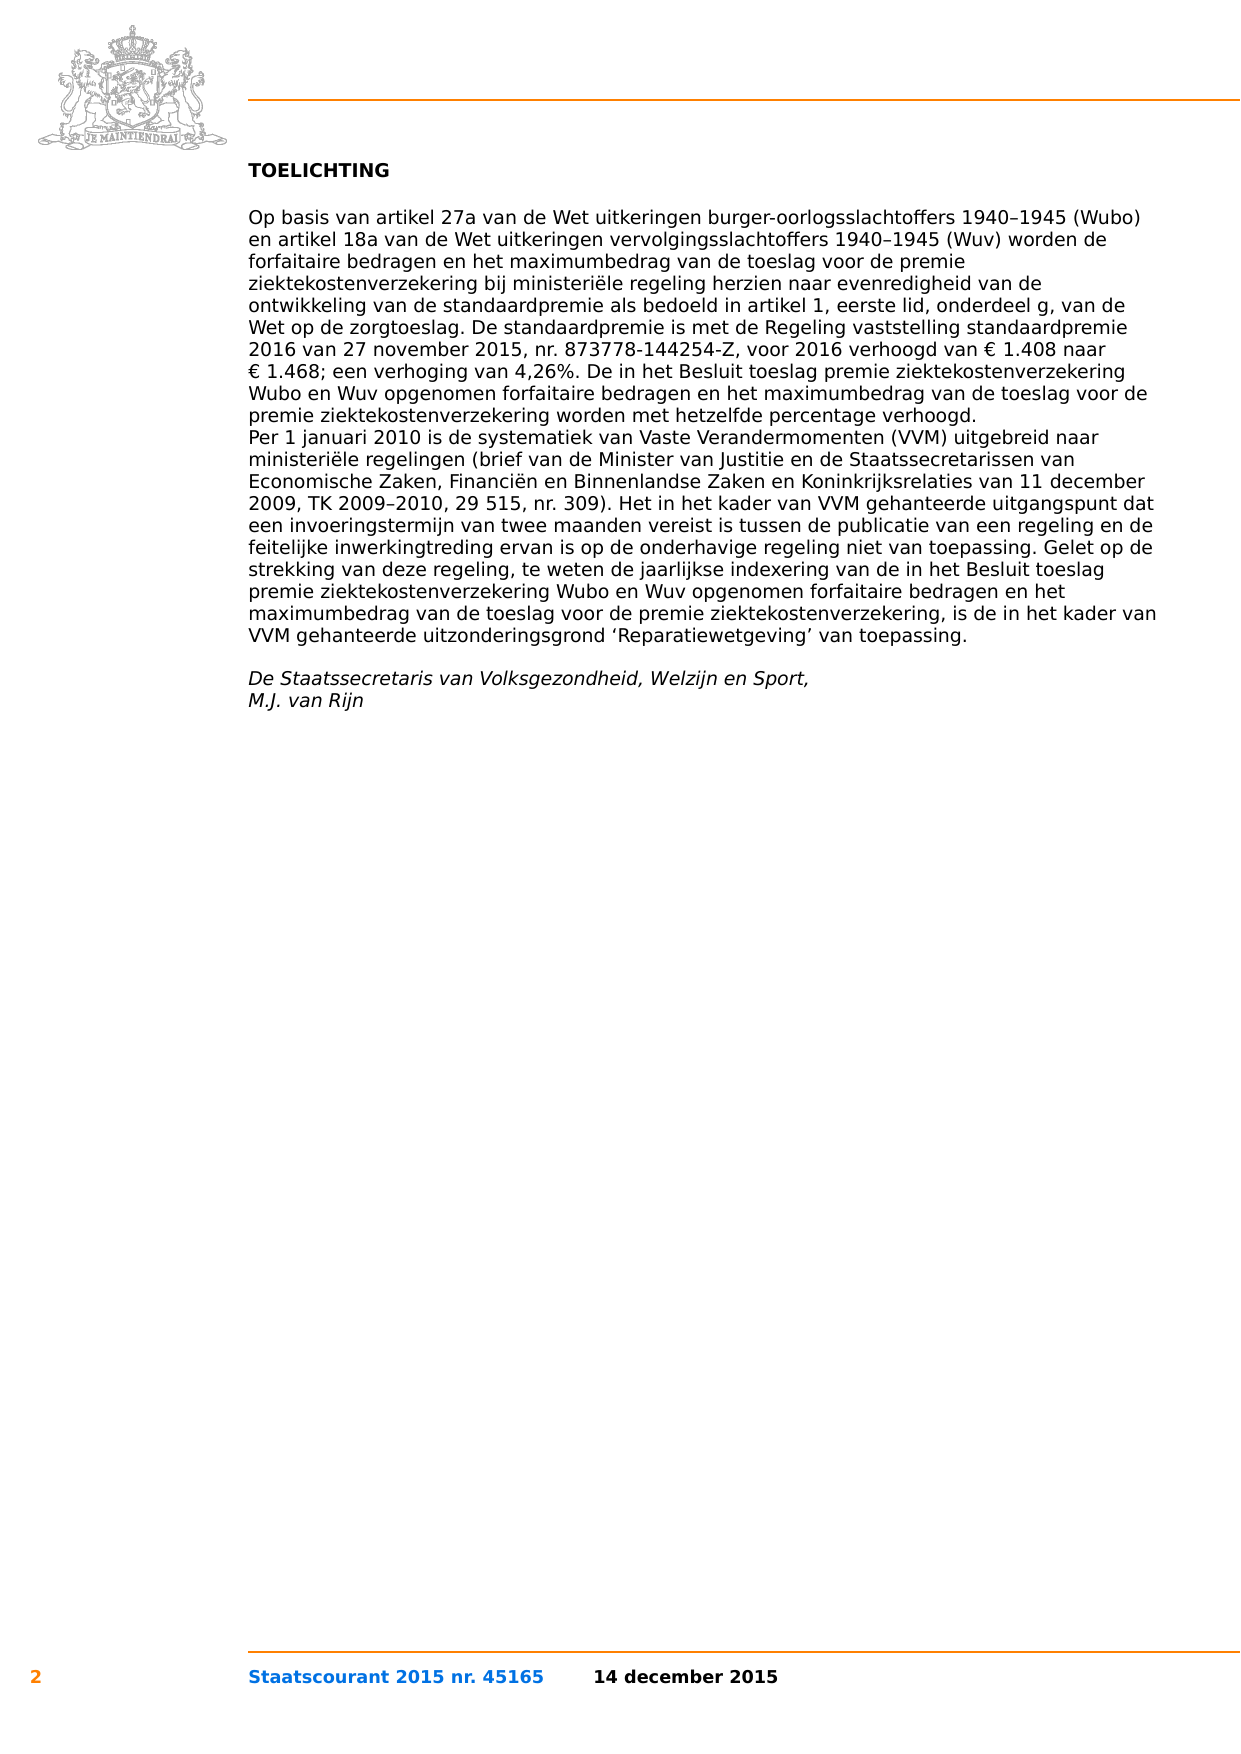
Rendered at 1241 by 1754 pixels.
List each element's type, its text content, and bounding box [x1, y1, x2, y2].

subtitle TOELICHTING [248, 160, 1163, 182]
text Per 1 januari 2010 is de systematiek van Vaste Verandermomenten (VVM) uitgebreid naar ministeriële regelingen (brief van de Minister van Justitie en de Staatssecretarissen van Economische Zaken, Financiën en Binnenlandse Zaken en Koninkrijksrelaties van 11 december 2009, TK 2009–2010, 29 515, nr. 309). Het in het kader van VVM gehanteerde uitgangspunt dat een invoeringstermijn van twee maanden vereist is tussen de publicatie van een regeling en de feitelijke inwerkingtreding ervan is op de onderhavige regeling niet van toepassing. Gelet op de strekking van deze regeling, te weten de jaarlijkse indexering van de in het Besluit toeslag premie ziektekostenverzekering Wubo en Wuv opgenomen forfaitaire bedragen en het maximumbedrag van de toeslag voor de premie ziektekostenverzekering, is de in het kader van VVM gehanteerde uitzonderingsgrond ‘Reparatiewetgeving’ van toepassing. [248, 427, 1163, 646]
text De Staatssecretaris van Volksgezondheid, Welzijn en Sport, M.J. van Rijn [248, 668, 1163, 712]
picture [38, 25, 227, 150]
text Op basis van artikel 27a van de Wet uitkeringen burger-oorlogsslachtoffers 1940–1945 (Wubo) en artikel 18a van de Wet uitkeringen vervolgingsslachtoffers 1940–1945 (Wuv) worden de forfaitaire bedragen en het maximumbedrag van de toeslag voor de premie ziektekostenverzekering bij ministeriële regeling herzien naar evenredigheid van de ontwikkeling van de standaardpremie als bedoeld in artikel 1, eerste lid, onderdeel g, van de Wet op de zorgtoeslag. De standaardpremie is met de Regeling vaststelling standaardpremie 2016 van 27 november 2015, nr. 873778-144254-Z, voor 2016 verhoogd van € 1.408 naar € 1.468; een verhoging van 4,26%. De in het Besluit toeslag premie ziektekostenverzekering Wubo en Wuv opgenomen forfaitaire bedragen en het maximumbedrag van de toeslag voor de premie ziektekostenverzekering worden met hetzelfde percentage verhoogd. [248, 207, 1163, 427]
